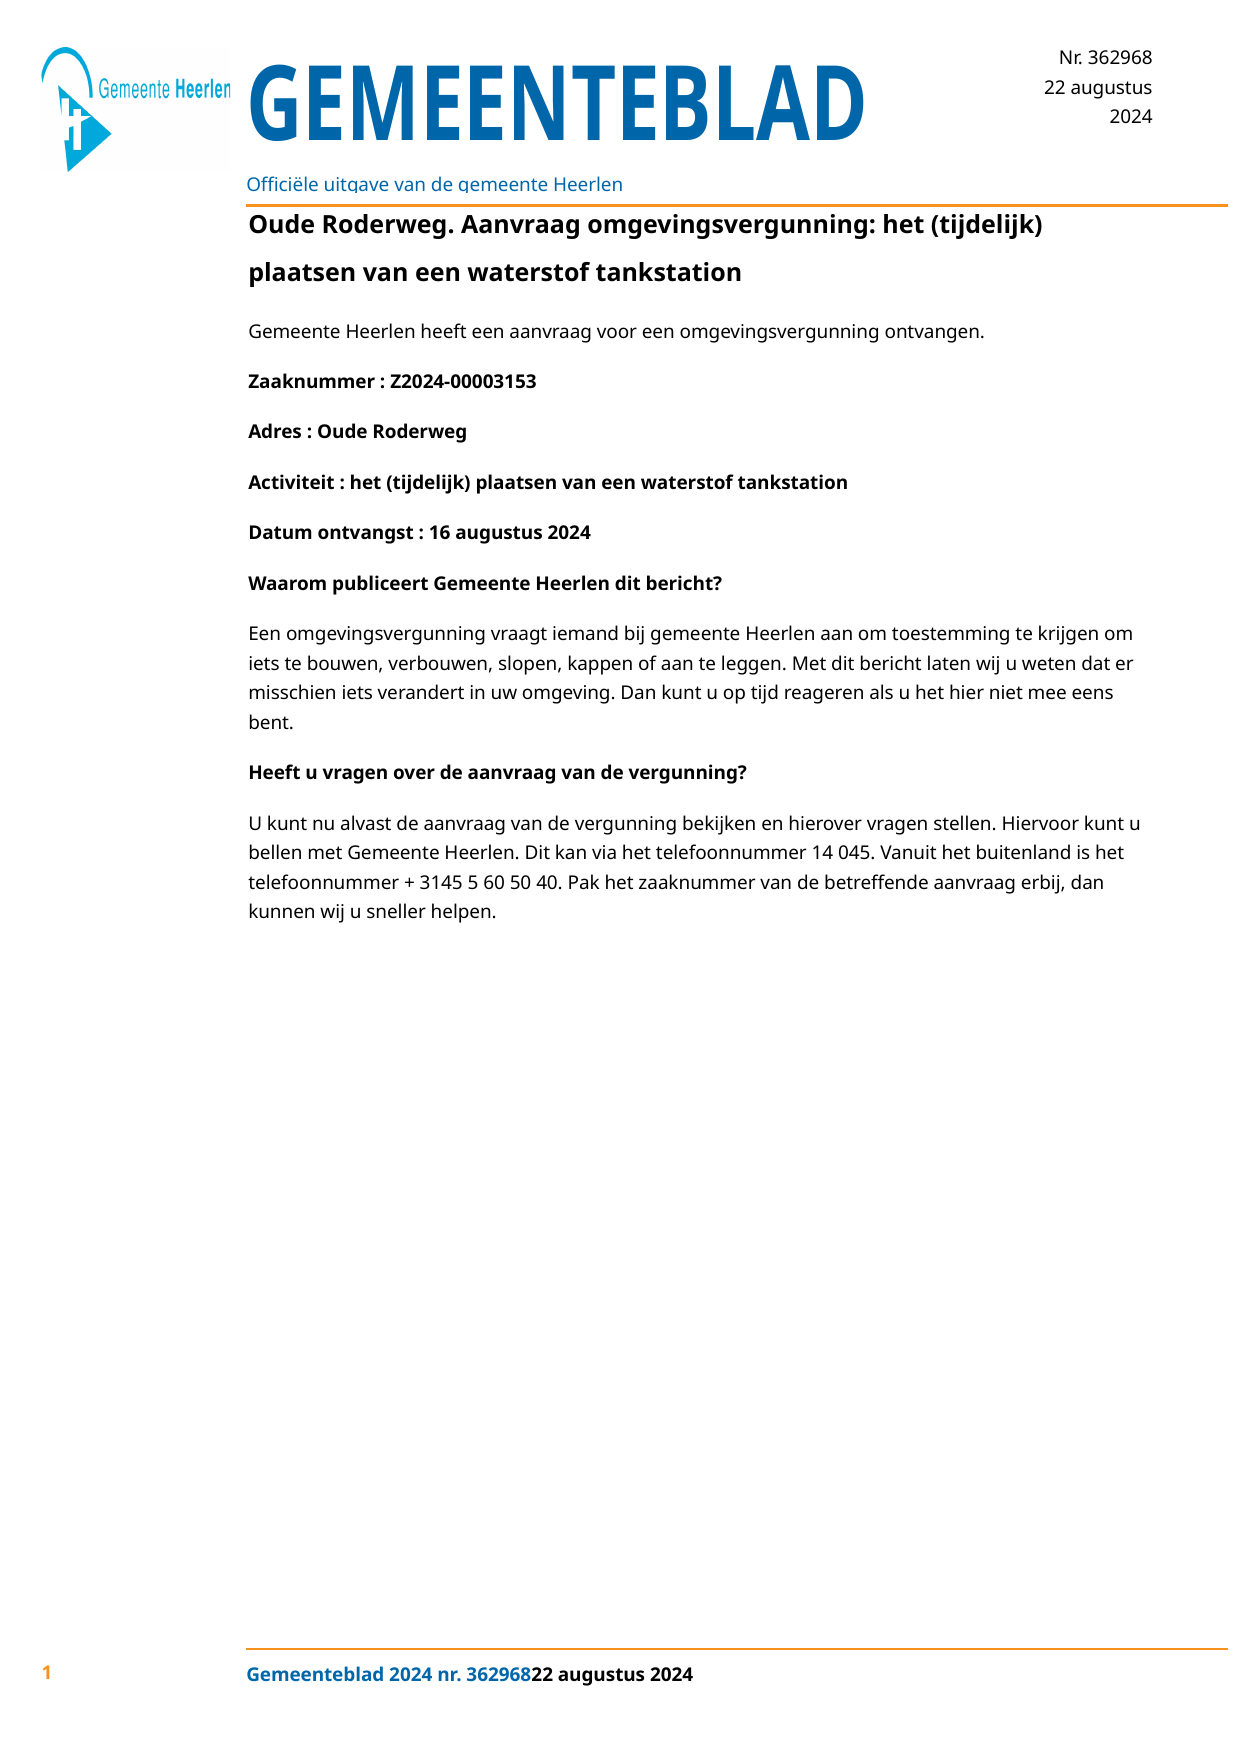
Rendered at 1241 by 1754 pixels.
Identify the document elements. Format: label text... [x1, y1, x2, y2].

text Datum ontvangst : 16 augustus 2024 [248, 519, 1152, 545]
text Zaaknummer : Z2024-00003153 [248, 368, 1152, 394]
text Heeft u vragen over de aanvraag van de vergunning? [248, 759, 1152, 785]
text Een omgevingsvergunning vraagt iemand bij gemeente Heerlen aan om toestemming te krijgen om iets te bouwen, verbouwen, slopen, kappen of aan te leggen. Met dit bericht laten wij u weten dat er misschien iets verandert in uw omgeving. Dan kunt u op tijd reageren als u het hier niet mee eens bent. [248, 620, 1152, 735]
text Adres : Oude Roderweg [248, 419, 1152, 444]
text Waarom publiceert Gemeente Heerlen dit bericht? [248, 570, 1152, 596]
picture [41, 47, 59, 70]
text Oude Roderweg. Aanvraag omgevingsvergunning: het (tijdelijk) plaatsen van een waterstof tankstation [248, 207, 1152, 288]
picture [41, 47, 231, 172]
text Activiteit : het (tijdelijk) plaatsen van een waterstof tankstation [248, 469, 1152, 495]
text U kunt nu alvast de aanvraag van de vergunning bekijken en hierover vragen stellen. Hiervoor kunt u bellen met Gemeente Heerlen. Dit kan via het telefoonnummer 14 045. Vanuit het buitenland is het telefoonnummer + 3145 5 60 50 40. Pak het zaaknummer van de betreffende aanvraag erbij, dan kunnen wij u sneller helpen. [248, 810, 1152, 924]
text Gemeente Heerlen heeft een aanvraag voor een omgevingsvergunning ontvangen. [248, 318, 1152, 344]
